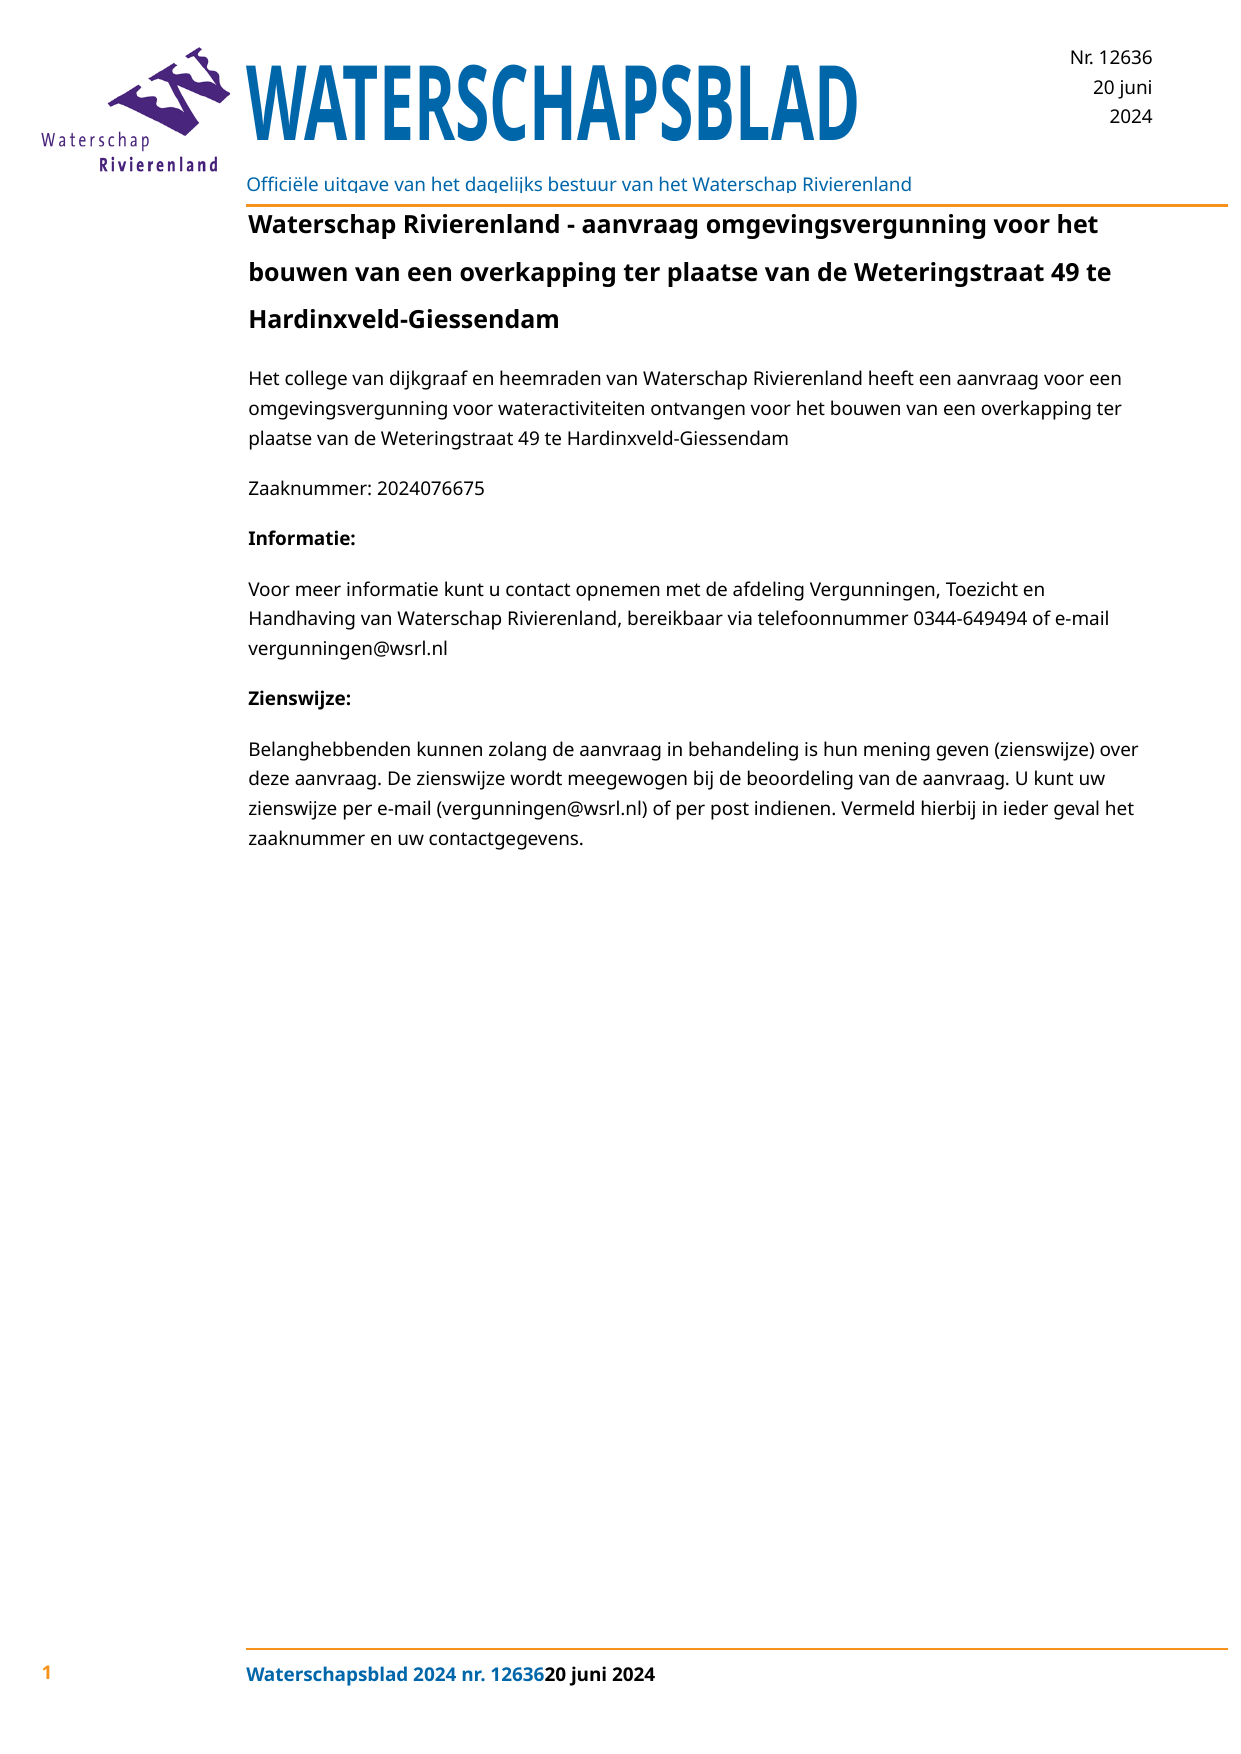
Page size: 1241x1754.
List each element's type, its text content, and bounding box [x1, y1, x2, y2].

text Het college van dijkgraaf en heemraden van Waterschap Rivierenland heeft een aanvraag voor een omgevingsvergunning voor wateractiviteiten ontvangen voor het bouwen van een overkapping ter plaatse van de Weteringstraat 49 te Hardinxveld-Giessendam [248, 366, 1152, 450]
text Voor meer informatie kunt u contact opnemen met de afdeling Vergunningen, Toezicht en Handhaving van Waterschap Rivierenland, bereikbaar via telefoonnummer 0344-649494 of e-mail vergunningen@wsrl.nl [248, 576, 1152, 661]
text Zaaknummer: 2024076675 [248, 475, 1152, 501]
text Informatie: [248, 526, 1152, 551]
text Zienswijze: [248, 686, 1152, 711]
text Belanghebbenden kunnen zolang de aanvraag in behandeling is hun mening geven (zienswijze) over deze aanvraag. De zienswijze wordt meegewogen bij de beoordeling van de aanvraag. U kunt uw zienswijze per e-mail (vergunningen@wsrl.nl) of per post indienen. Vermeld hierbij in ieder geval het zaaknummer en uw contactgegevens. [248, 736, 1152, 850]
picture [41, 47, 231, 172]
text Waterschap Rivierenland - aanvraag omgevingsvergunning voor het bouwen van een overkapping ter plaatse van de Weteringstraat 49 te Hardinxveld-Giessendam [248, 207, 1152, 336]
